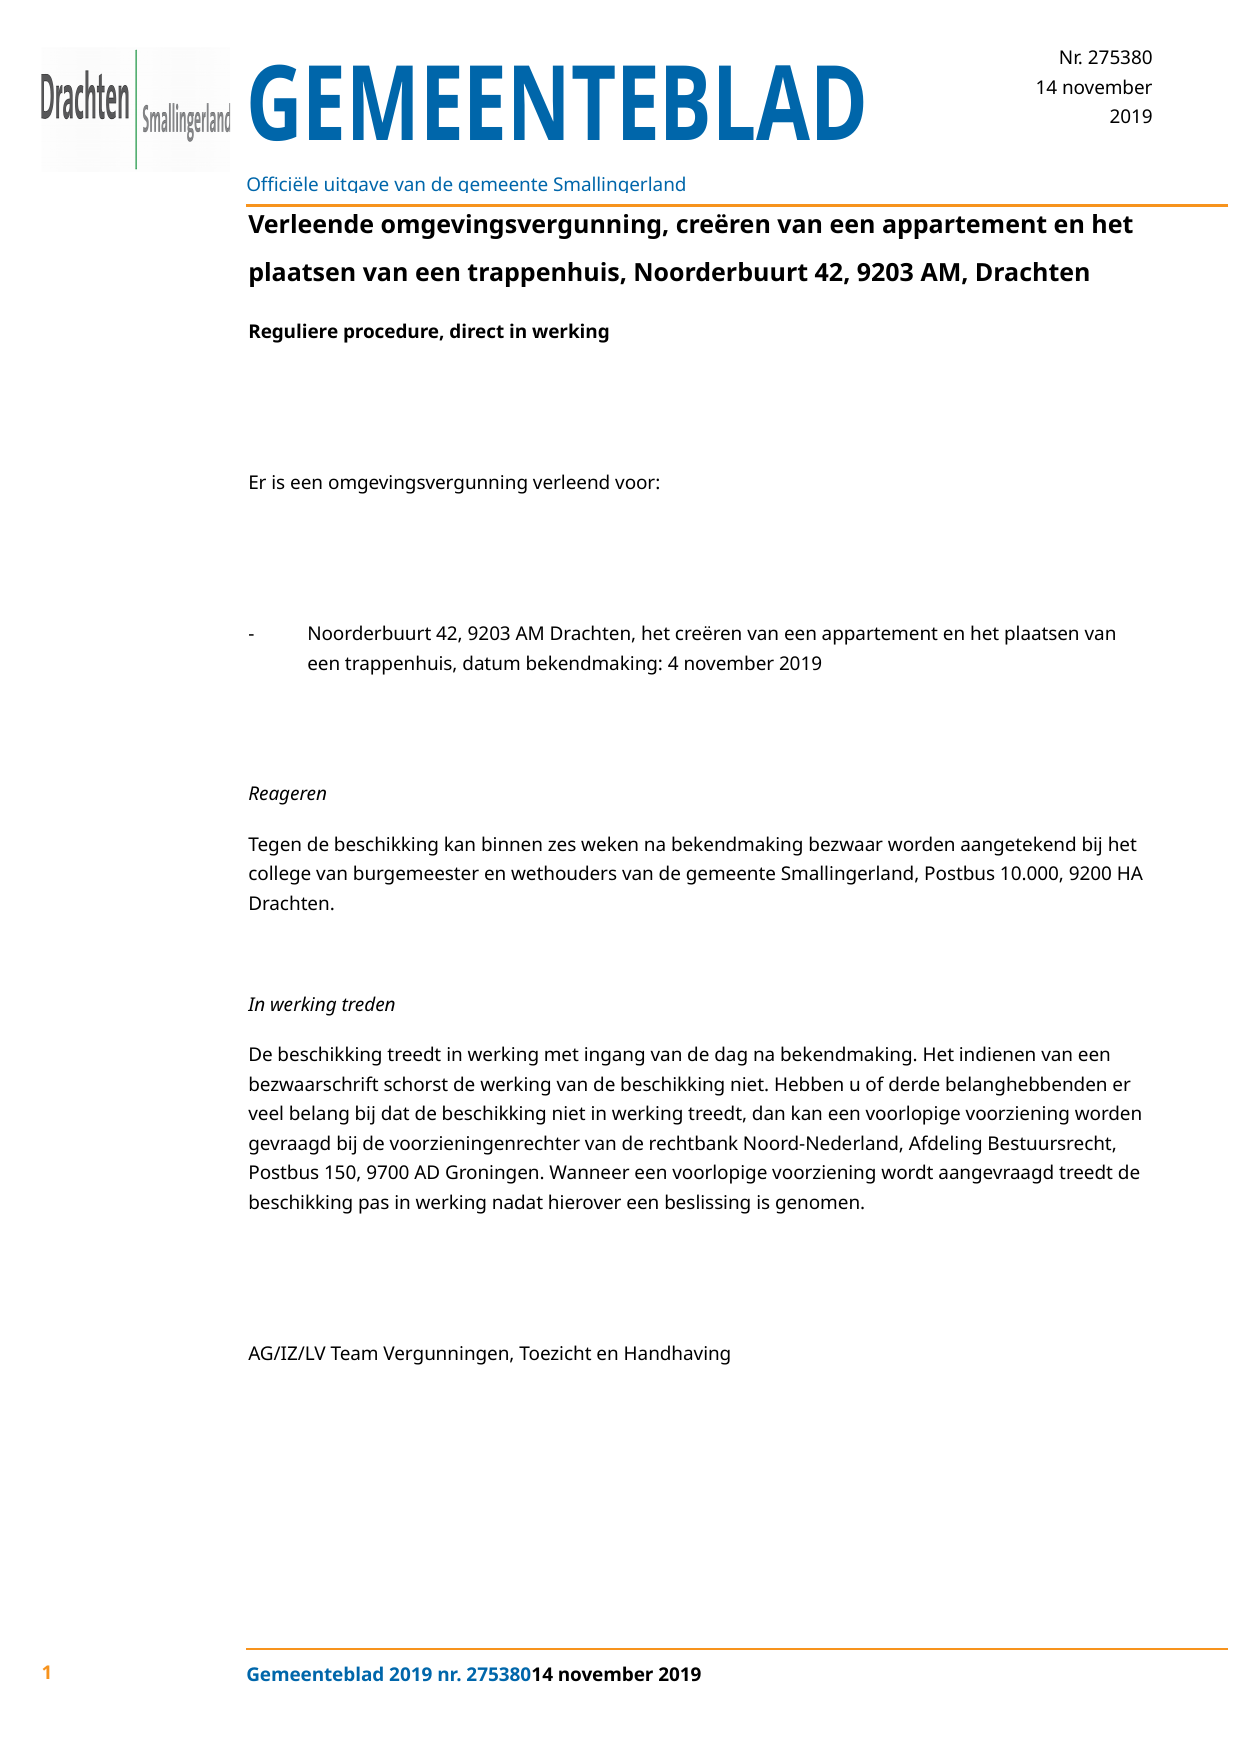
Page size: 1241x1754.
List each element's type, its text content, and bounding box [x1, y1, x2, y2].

text Verleende omgevingsvergunning, creëren van een appartement en het plaatsen van een trappenhuis, Noorderbuurt 42, 9203 AM, Drachten [248, 207, 1152, 288]
text Tegen de beschikking kan binnen zes weken na bekendmaking bezwaar worden aangetekend bij het college van burgemeester en wethouders van de gemeente Smallingerland, Postbus 10.000, 9200 HA Drachten. [248, 831, 1152, 916]
text AG/IZ/LV Team Vergunningen, Toezicht en Handhaving [248, 1340, 1152, 1366]
text De beschikking treedt in werking met ingang van de dag na bekendmaking. Het indienen van een bezwaarschrift schorst de werking van de beschikking niet. Hebben u of derde belanghebbenden er veel belang bij dat de beschikking niet in werking treedt, dan kan een voorlopige voorziening worden gevraagd bij de voorzieningenrechter van de rechtbank Noord-Nederland, Afdeling Bestuursrecht, Postbus 150, 9700 AD Groningen. Wanneer een voorlopige voorziening wordt aangevraagd treedt de beschikking pas in werking nadat hierover een beslissing is genomen. [248, 1041, 1152, 1215]
text In werking treden [248, 991, 1152, 1017]
text Reageren [248, 780, 1152, 806]
text Er is een omgevingsvergunning verleend voor: [248, 469, 1152, 495]
list Noorderbuurt 42, 9203 AM Drachten, het creëren van een appartement en het plaatsen van een trappenhuis, datum bekendmaking: 4 november 2019 [248, 620, 1152, 676]
picture [41, 47, 231, 172]
text Reguliere procedure, direct in werking [248, 318, 1152, 344]
